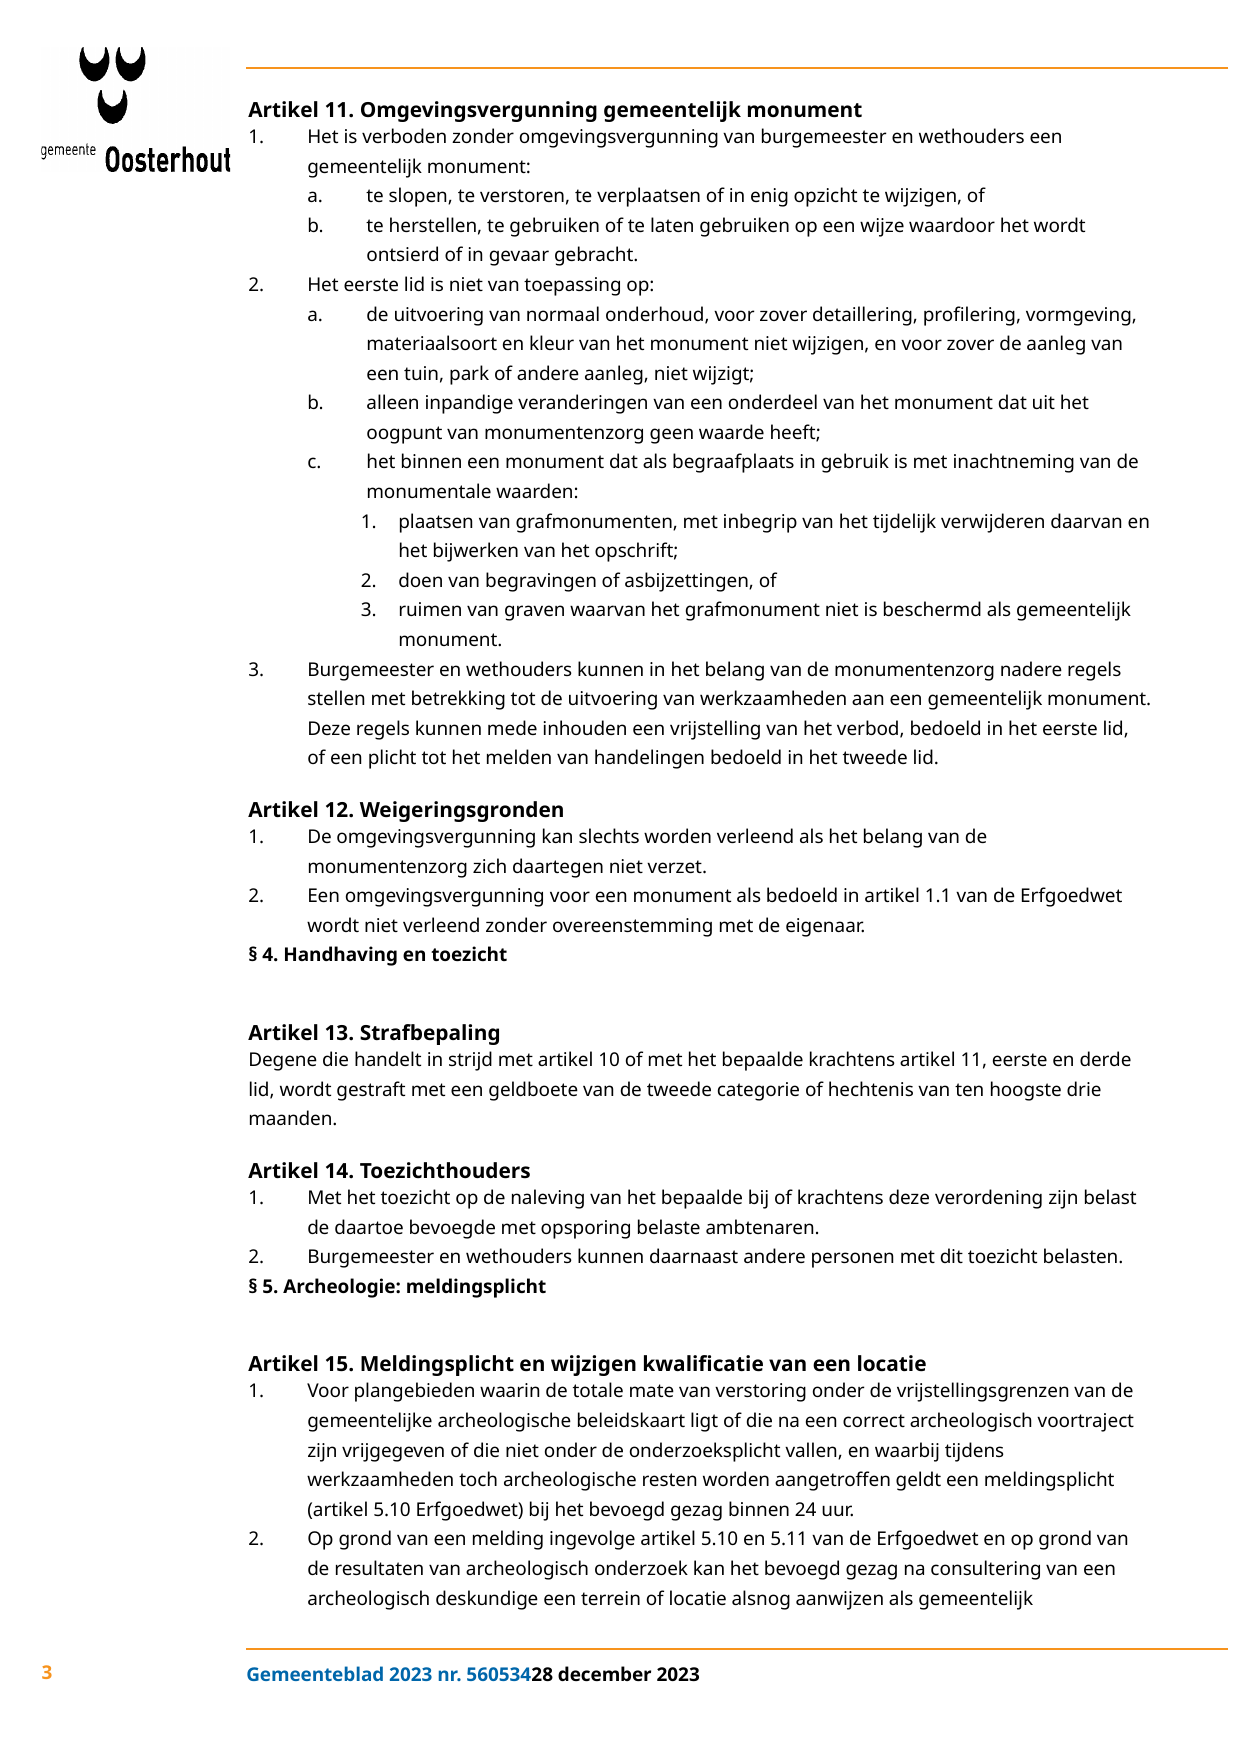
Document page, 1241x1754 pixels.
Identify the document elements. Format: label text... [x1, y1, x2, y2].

list te herstellen, te gebruiken of te laten gebruiken op een wijze waardoor het wordt ontsierd of in gevaar gebracht. [307, 212, 1152, 267]
list Het eerste lid is niet van toepassing op: [248, 271, 1152, 297]
list Met het toezicht op de naleving van het bepaalde bij of krachtens deze verordening zijn belast de daartoe bevoegde met opsporing belaste ambtenaren. [248, 1184, 1152, 1239]
list Voor plangebieden waarin de totale mate van verstoring onder de vrijstellingsgrenzen van de gemeentelijke archeologische beleidskaart ligt of die na een correct archeologisch voortraject zijn vrijgegeven of die niet onder de onderzoeksplicht vallen, en waarbij tijdens werkzaamheden toch archeologische resten worden aangetroffen geldt een meldingsplicht (artikel 5.10 Erfgoedwet) bij het bevoegd gezag binnen 24 uur. [248, 1378, 1152, 1522]
list te slopen, te verstoren, te verplaatsen of in enig opzicht te wijzigen, of [307, 182, 1152, 208]
list Burgemeester en wethouders kunnen daarnaast andere personen met dit toezicht belasten. [248, 1243, 1152, 1269]
text Artikel 15. Meldingsplicht en wijzigen kwalificatie van een locatie [248, 1349, 1152, 1378]
list alleen inpandige veranderingen van een onderdeel van het monument dat uit het oogpunt van monumentenzorg geen waarde heeft; [307, 389, 1152, 445]
text Artikel 12. Weigeringsgronden [248, 795, 1152, 823]
list Het is verboden zonder omgevingsvergunning van burgemeester en wethouders een gemeentelijk monument: [248, 123, 1152, 178]
list het binnen een monument dat als begraafplaats in gebruik is met inachtneming van de monumentale waarden: [307, 449, 1152, 504]
list plaatsen van grafmonumenten, met inbegrip van het tijdelijk verwijderen daarvan en het bijwerken van het opschrift; [361, 508, 1152, 563]
text Artikel 11. Omgevingsvergunning gemeentelijk monument [248, 95, 1152, 123]
list ruimen van graven waarvan het grafmonument niet is beschermd als gemeentelijk monument. [361, 597, 1152, 652]
text § 5. Archeologie: meldingsplicht [248, 1273, 1152, 1299]
list De omgevingsvergunning kan slechts worden verleend als het belang van de monumentenzorg zich daartegen niet verzet. [248, 823, 1152, 879]
text Artikel 14. Toezichthouders [248, 1156, 1152, 1184]
list Op grond van een melding ingevolge artikel 5.10 en 5.11 van de Erfgoedwet en op grond van de resultaten van archeologisch onderzoek kan het bevoegd gezag na consultering van een archeologisch deskundige een terrein of locatie alsnog aanwijzen als gemeentelijk [248, 1526, 1152, 1610]
text Artikel 13. Strafbepaling [248, 1018, 1152, 1046]
text § 4. Handhaving en toezicht [248, 942, 1152, 967]
picture [41, 47, 231, 172]
list de uitvoering van normaal onderhoud, voor zover detaillering, profilering, vormgeving, materiaalsoort en kleur van het monument niet wijzigen, en voor zover de aanleg van een tuin, park of andere aanleg, niet wijzigt; [307, 301, 1152, 386]
list Burgemeester en wethouders kunnen in het belang van de monumentenzorg nadere regels stellen met betrekking tot de uitvoering van werkzaamheden aan een gemeentelijk monument. Deze regels kunnen mede inhouden een vrijstelling van het verbod, bedoeld in het eerste lid, of een plicht tot het melden van handelingen bedoeld in het tweede lid. [248, 656, 1152, 770]
text Degene die handelt in strijd met artikel 10 of met het bepaalde krachtens artikel 11, eerste en derde lid, wordt gestraft met een geldboete van de tweede categorie of hechtenis van ten hoogste drie maanden. [248, 1046, 1152, 1131]
list Een omgevingsvergunning voor een monument als bedoeld in artikel 1.1 van de Erfgoedwet wordt niet verleend zonder overeenstemming met de eigenaar. [248, 882, 1152, 938]
list doen van begravingen of asbijzettingen, of [361, 567, 1152, 593]
